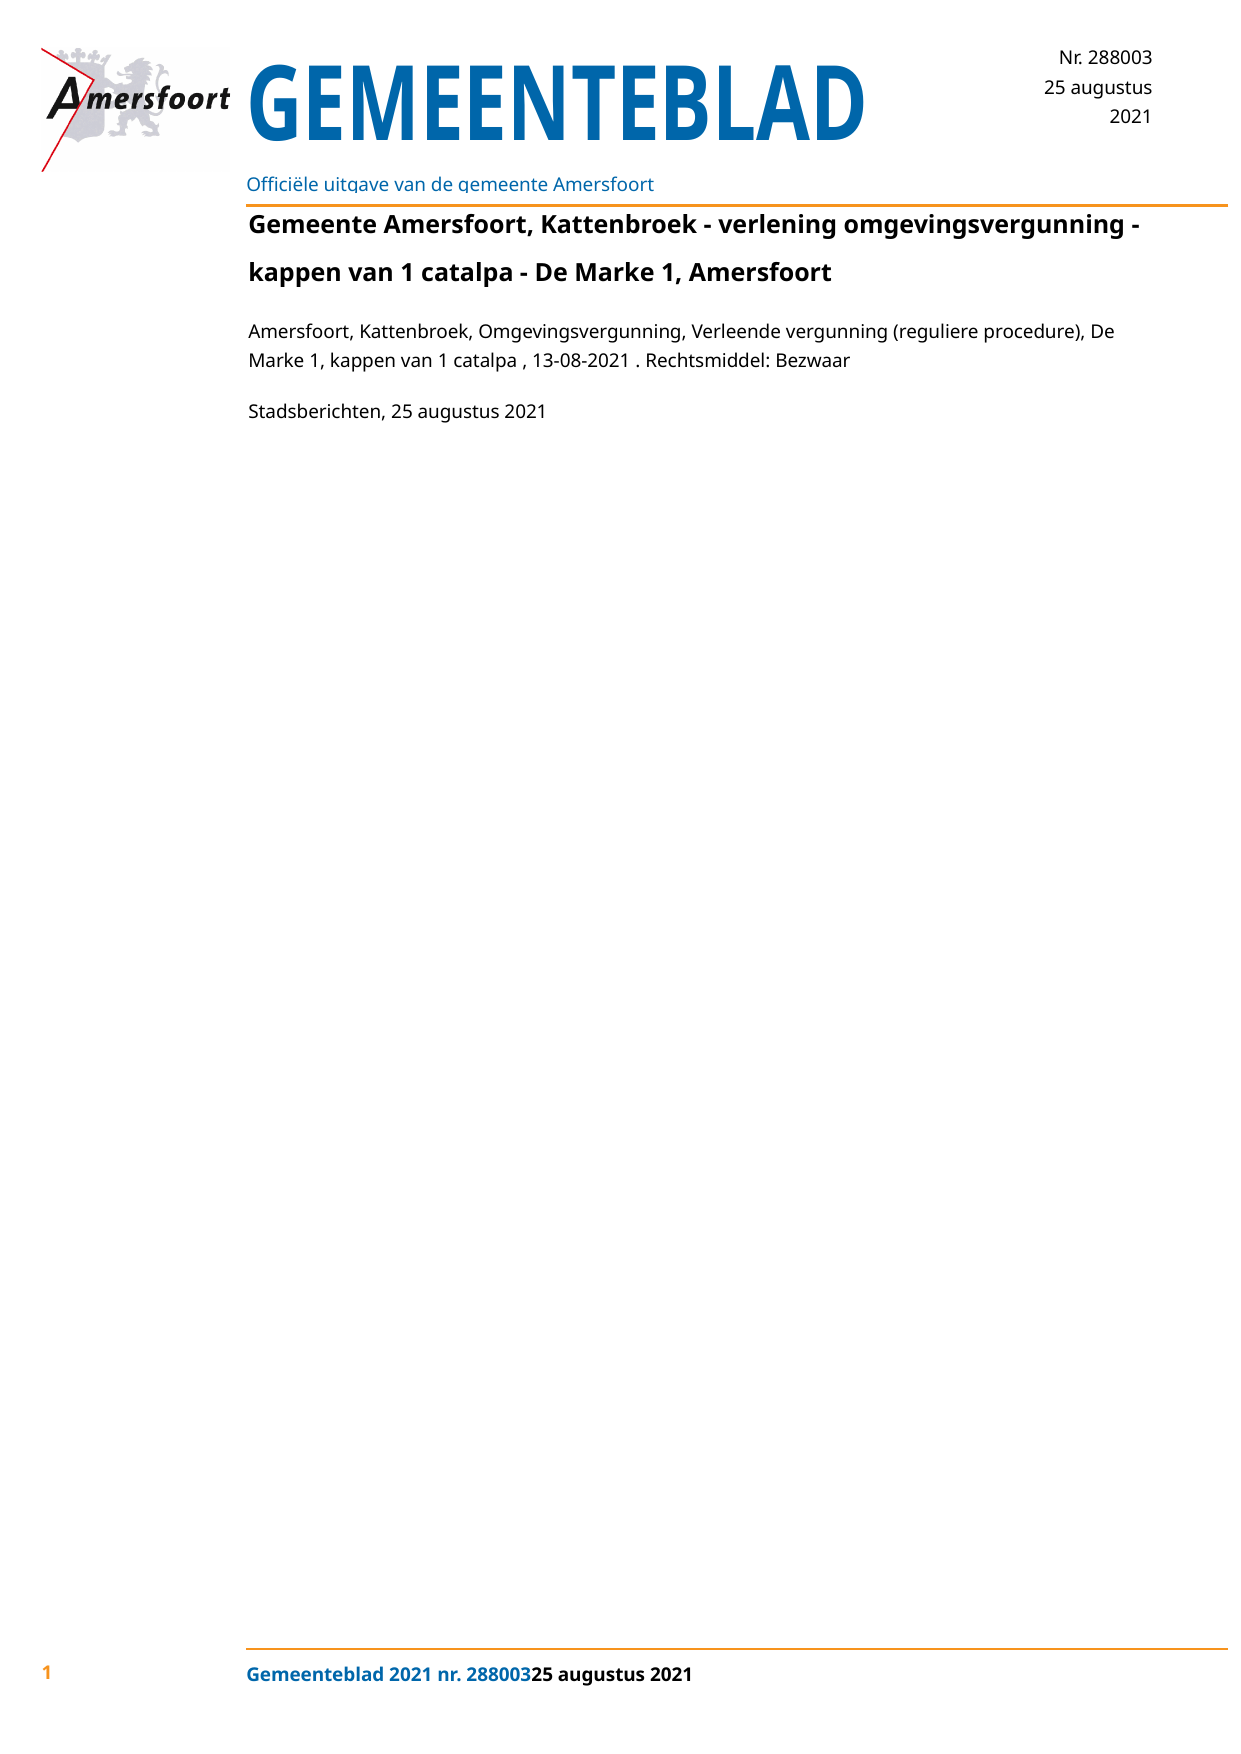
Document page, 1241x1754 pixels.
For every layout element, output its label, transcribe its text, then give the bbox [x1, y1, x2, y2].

text Amersfoort, Kattenbroek, Omgevingsvergunning, Verleende vergunning (reguliere procedure), De Marke 1, kappen van 1 catalpa , 13-08-2021 . Rechtsmiddel: Bezwaar [248, 318, 1152, 373]
picture [41, 47, 231, 172]
text Stadsberichten, 25 augustus 2021 [248, 398, 1152, 424]
text Gemeente Amersfoort, Kattenbroek - verlening omgevingsvergunning - kappen van 1 catalpa - De Marke 1, Amersfoort [248, 207, 1152, 288]
